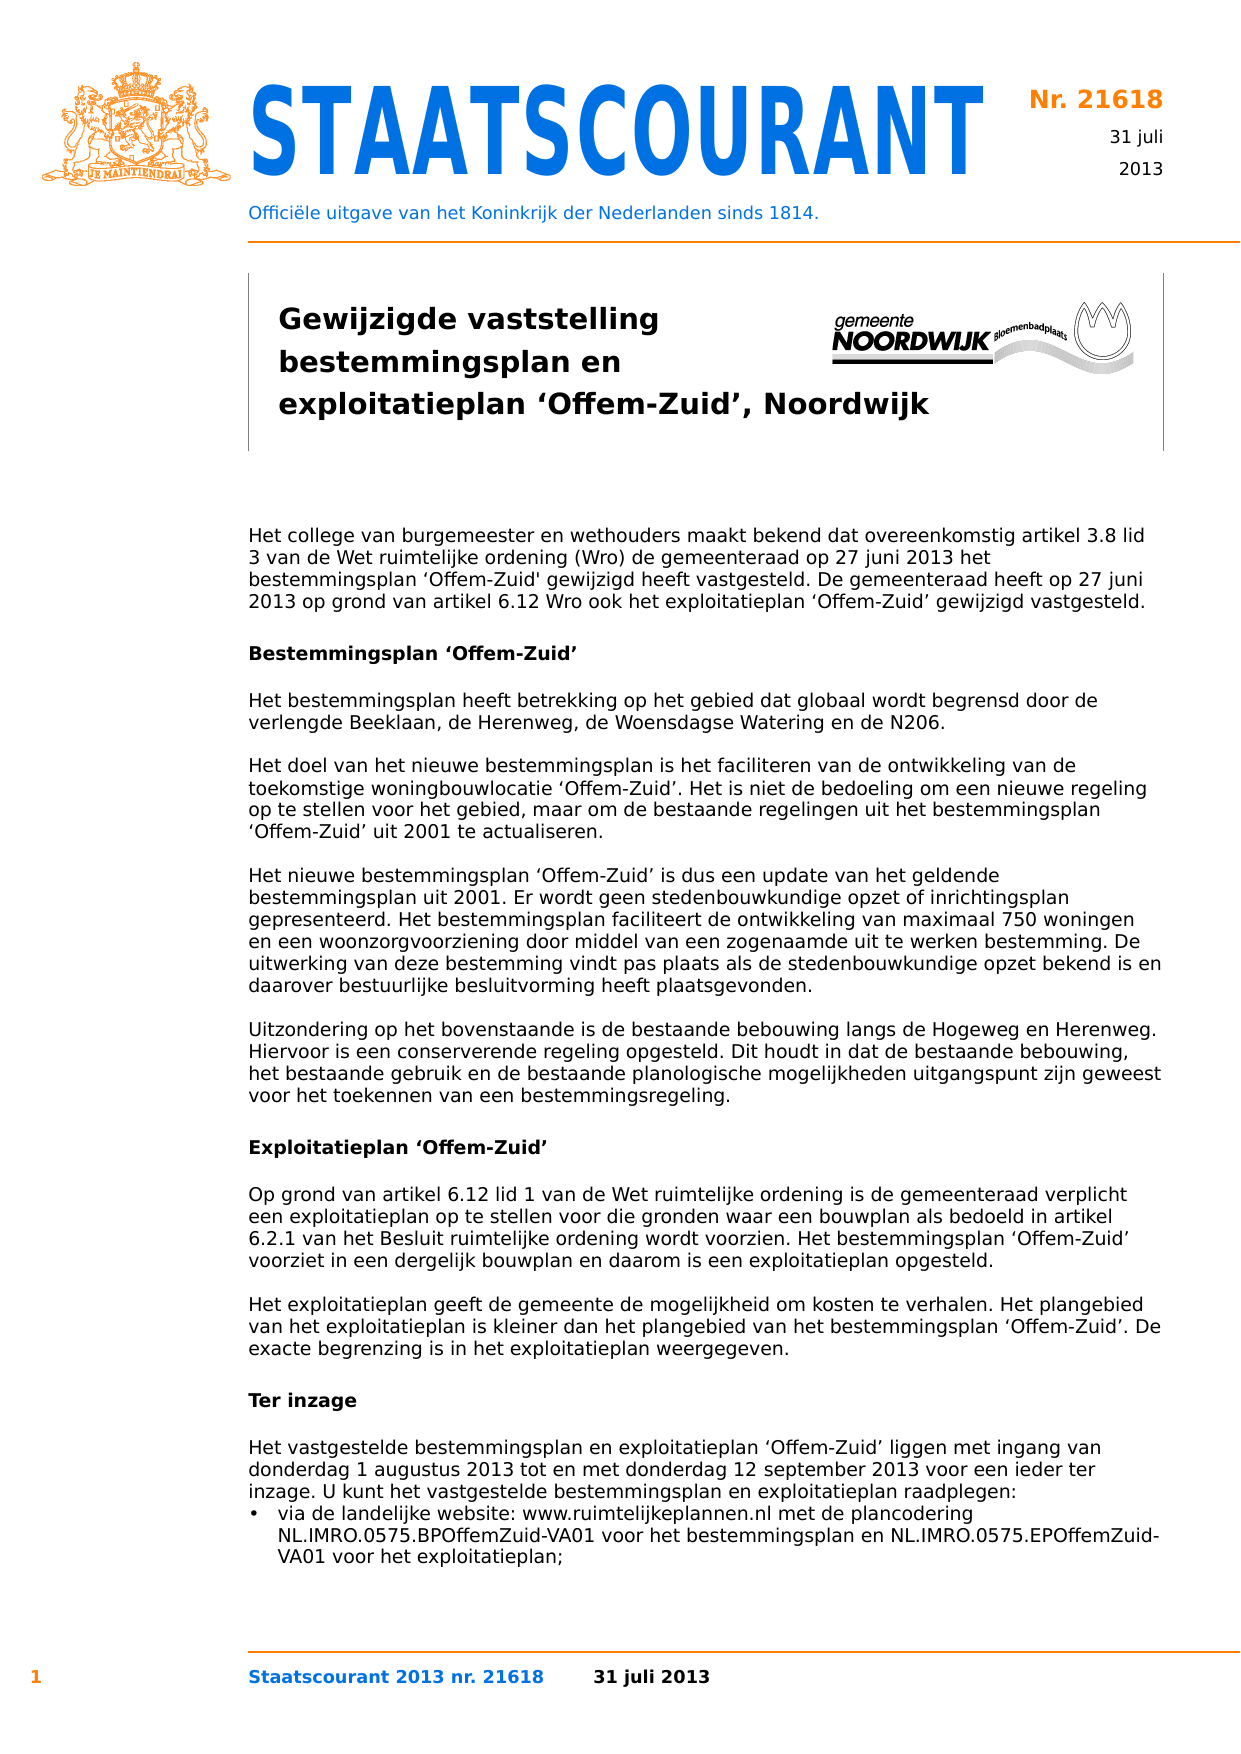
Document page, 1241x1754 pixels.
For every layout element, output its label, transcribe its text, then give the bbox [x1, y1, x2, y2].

table_cell 31 juli [998, 121, 1240, 153]
text Het vastgestelde bestemmingsplan en exploitatieplan ‘Offem-Zuid’ liggen met ingang van donderdag 1 augustus 2013 tot en met donderdag 12 september 2013 voor een ieder ter inzage. U kunt het vastgestelde bestemmingsplan en exploitatieplan raadplegen: [248, 1437, 1163, 1502]
table_cell Officiële uitgave van het Koninkrijk der Nederlanden sinds 1814. [248, 203, 1240, 241]
text Op grond van artikel 6.12 lid 1 van de Wet ruimtelijke ordening is de gemeenteraad verplicht een exploitatieplan op te stellen voor die gronden waar een bouwplan als bedoeld in artikel 6.2.1 van het Besluit ruimtelijke ordening wordt voorzien. Het bestemmingsplan ‘Offem-Zuid’ voorziet in een dergelijk bouwplan en daarom is een exploitatieplan opgesteld. [248, 1184, 1163, 1272]
text Het bestemmingsplan heeft betrekking op het gebied dat globaal wordt begrensd door de verlengde Beeklaan, de Herenweg, de Woensdagse Watering en de N206. [248, 689, 1163, 733]
subtitle Exploitatieplan ‘Offem-Zuid’ [248, 1137, 1163, 1159]
text Het exploitatieplan geeft de gemeente de mogelijkheid om kosten te verhalen. Het plangebied van het exploitatieplan is kleiner dan het plangebied van het bestemmingsplan ‘Offem-Zuid’. De exacte begrenzing is in het exploitatieplan weergegeven. [248, 1294, 1163, 1359]
table_header [25, 62, 248, 241]
text Het nieuwe bestemmingsplan ‘Offem-Zuid’ is dus een update van het geldende bestemmingsplan uit 2001. Er wordt geen stedenbouwkundige opzet of inrichtingsplan gepresenteerd. Het bestemmingsplan faciliteert de ontwikkeling van maximaal 750 woningen en een woonzorgvoorziening door middel van een zogenaamde uit te werken bestemming. De uitwerking van deze bestemming vindt pas plaats als de stedenbouwkundige opzet bekend is en daarover bestuurlijke besluitvorming heeft plaatsgevonden. [248, 865, 1163, 997]
text Het doel van het nieuwe bestemmingsplan is het faciliteren van de ontwikkeling van de toekomstige woningbouwlocatie ‘Offem-Zuid’. Het is niet de bedoeling om een nieuwe regeling op te stellen voor het gebied, maar om de bestaande regelingen uit het bestemmingsplan ‘Offem-Zuid’ uit 2001 te actualiseren. [248, 755, 1163, 843]
table_header Nr. 21618 [998, 62, 1240, 121]
table_cell 2013 [998, 153, 1240, 203]
picture [41, 62, 231, 186]
subtitle Ter inzage [248, 1389, 1163, 1412]
table_header STAATSCOURANT [248, 62, 998, 203]
picture [832, 302, 1134, 374]
text Het college van burgemeester en wethouders maakt bekend dat overeenkomstig artikel 3.8 lid 3 van de Wet ruimtelijke ordening (Wro) de gemeenteraad op 27 juni 2013 het bestemmingsplan ‘Offem-Zuid' gewijzigd heeft vastgesteld. De gemeenteraad heeft op 27 juni 2013 op grond van artikel 6.12 Wro ook het exploitatieplan ‘Offem-Zuid’ gewijzigd vastgesteld. [248, 525, 1163, 613]
text • via de landelijke website: www.ruimtelijkeplannen.nl met de plancodering NL.IMRO.0575.BPOffemZuid-VA01 voor het bestemmingsplan en NL.IMRO.0575.EPOffemZuid-VA01 voor het exploitatieplan; [248, 1502, 1163, 1568]
text Uitzondering op het bovenstaande is de bestaande bebouwing langs de Hogeweg en Herenweg. Hiervoor is een conserverende regeling opgesteld. Dit houdt in dat de bestaande bebouwing, het bestaande gebruik en de bestaande planologische mogelijkheden uitgangspunt zijn geweest voor het toekennen van een bestemmingsregeling. [248, 1019, 1163, 1107]
subtitle Bestemmingsplan ‘Offem-Zuid’ [248, 643, 1163, 664]
subtitle Gewijzigde vaststelling bestemmingsplan en exploitatieplan ‘Offem-Zuid’, Noordwijk [249, 273, 1163, 451]
